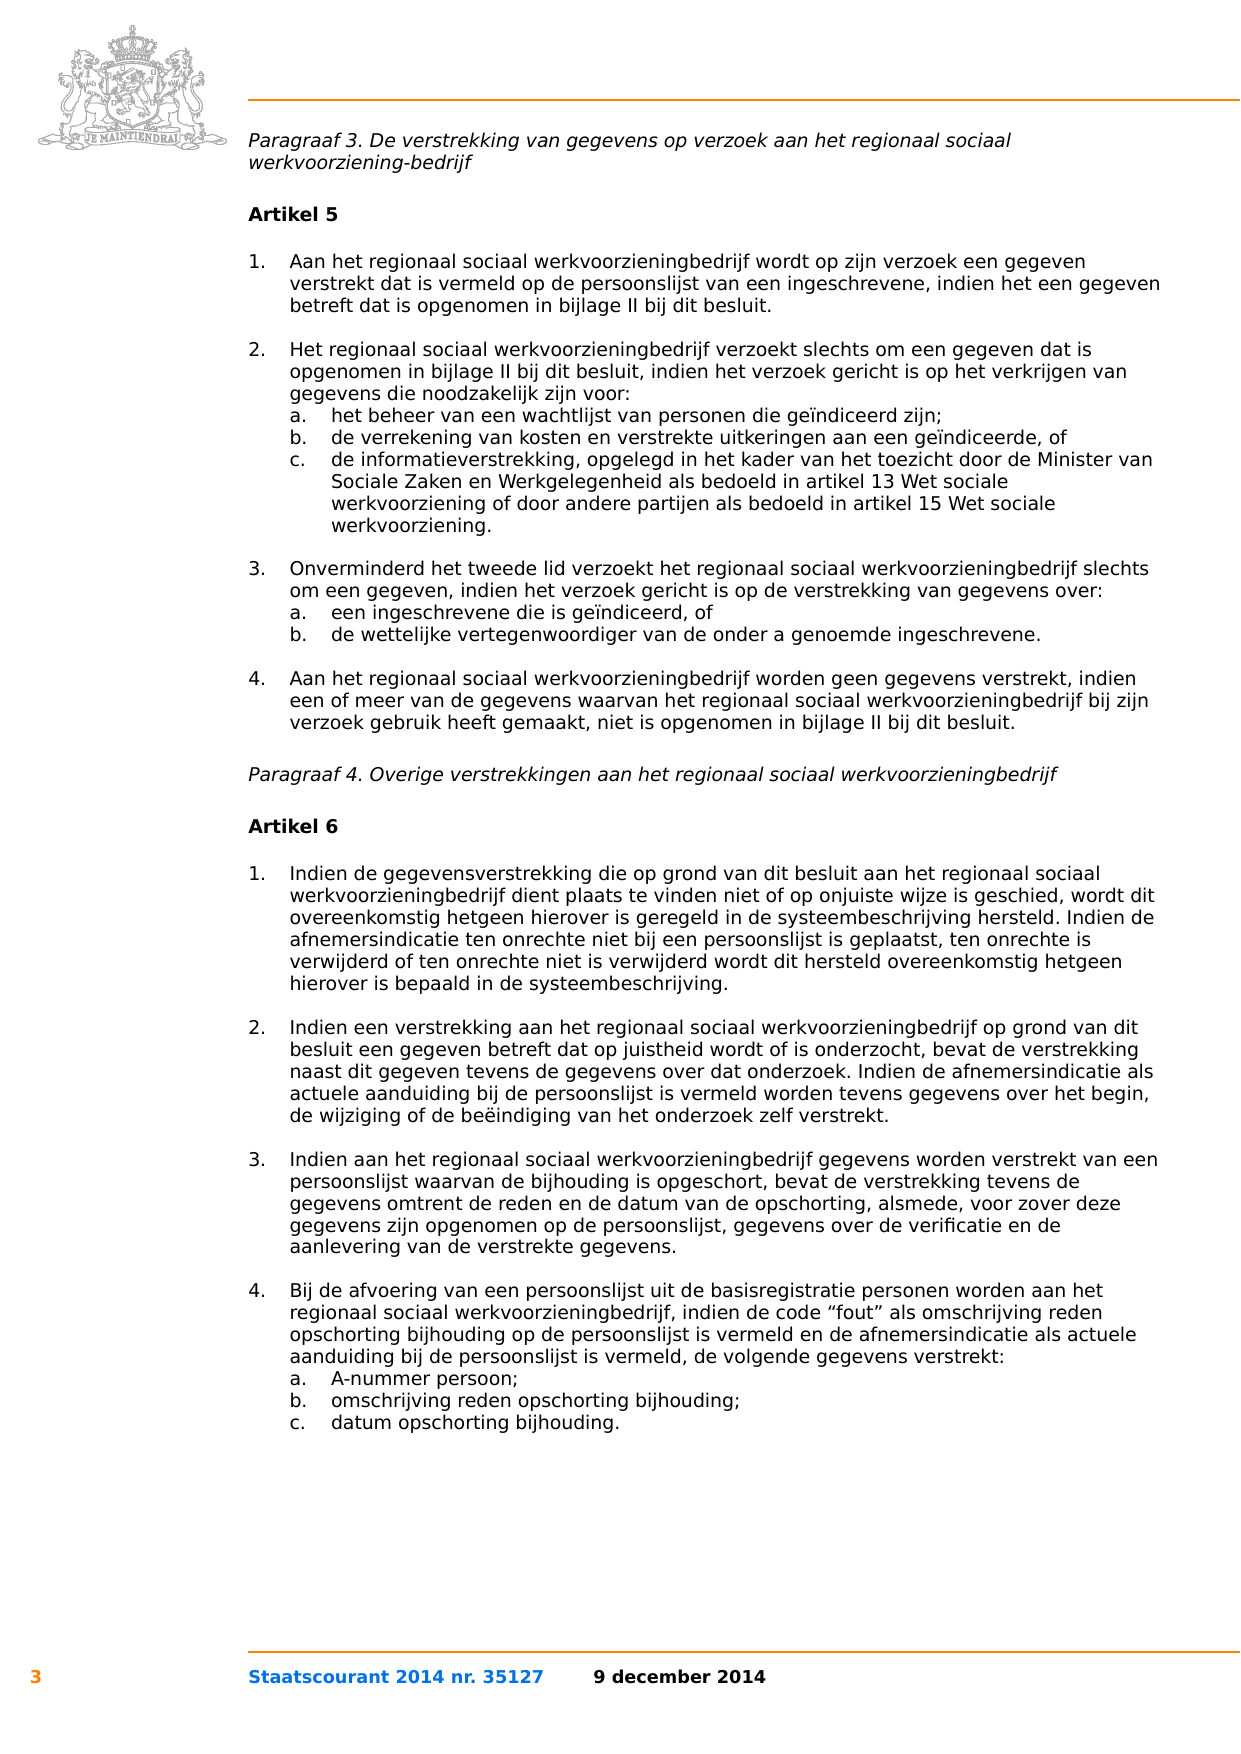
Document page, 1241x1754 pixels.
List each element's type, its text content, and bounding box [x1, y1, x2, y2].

subtitle Artikel 6 [248, 816, 1163, 838]
text 1. Indien de gegevensverstrekking die op grond van dit besluit aan het regionaal sociaal werkvoorzieningbedrijf dient plaats te vinden niet of op onjuiste wijze is geschied, wordt dit overeenkomstig hetgeen hierover is geregeld in de systeembeschrijving hersteld. Indien de afnemersindicatie ten onrechte niet bij een persoonslijst is geplaatst, ten onrechte is verwijderd of ten onrechte niet is verwijderd wordt dit hersteld overeenkomstig hetgeen hierover is bepaald in de systeembeschrijving. [248, 863, 1163, 995]
text a. een ingeschrevene die is geïndiceerd, of [289, 602, 1163, 624]
text 3. Indien aan het regionaal sociaal werkvoorzieningbedrijf gegevens worden verstrekt van een persoonslijst waarvan de bijhouding is opgeschort, bevat de verstrekking tevens de gegevens omtrent de reden en de datum van de opschorting, alsmede, voor zover deze gegevens zijn opgenomen op de persoonslijst, gegevens over de verificatie en de aanlevering van de verstrekte gegevens. [248, 1148, 1163, 1258]
text a. A-nummer persoon; [289, 1368, 1163, 1390]
text c. datum opschorting bijhouding. [289, 1412, 1163, 1434]
text a. het beheer van een wachtlijst van personen die geïndiceerd zijn; [289, 404, 1163, 427]
text 4. Aan het regionaal sociaal werkvoorzieningbedrijf worden geen gegevens verstrekt, indien een of meer van de gegevens waarvan het regionaal sociaal werkvoorzieningbedrijf bij zijn verzoek gebruik heeft gemaakt, niet is opgenomen in bijlage II bij dit besluit. [248, 668, 1163, 734]
text b. de verrekening van kosten en verstrekte uitkeringen aan een geïndiceerde, of [289, 427, 1163, 448]
text 3. Onverminderd het tweede lid verzoekt het regionaal sociaal werkvoorzieningbedrijf slechts om een gegeven, indien het verzoek gericht is op de verstrekking van gegevens over: [248, 558, 1163, 602]
text b. de wettelijke vertegenwoordiger van de onder a genoemde ingeschrevene. [289, 624, 1163, 646]
subtitle Paragraaf 3. De verstrekking van gegevens op verzoek aan het regionaal sociaal werkvoorziening-bedrijf [248, 130, 1163, 174]
text c. de informatieverstrekking, opgelegd in het kader van het toezicht door de Minister van Sociale Zaken en Werkgelegenheid als bedoeld in artikel 13 Wet sociale werkvoorziening of door andere partijen als bedoeld in artikel 15 Wet sociale werkvoorziening. [289, 448, 1163, 536]
text 2. Het regionaal sociaal werkvoorzieningbedrijf verzoekt slechts om een gegeven dat is opgenomen in bijlage II bij dit besluit, indien het verzoek gericht is op het verkrijgen van gegevens die noodzakelijk zijn voor: [248, 339, 1163, 404]
text 4. Bij de afvoering van een persoonslijst uit de basisregistratie personen worden aan het regionaal sociaal werkvoorzieningbedrijf, indien de code “fout” als omschrijving reden opschorting bijhouding op de persoonslijst is vermeld en de afnemersindicatie als actuele aanduiding bij de persoonslijst is vermeld, de volgende gegevens verstrekt: [248, 1280, 1163, 1368]
text 2. Indien een verstrekking aan het regionaal sociaal werkvoorzieningbedrijf op grond van dit besluit een gegeven betreft dat op juistheid wordt of is onderzocht, bevat de verstrekking naast dit gegeven tevens de gegevens over dat onderzoek. Indien de afnemersindicatie als actuele aanduiding bij de persoonslijst is vermeld worden tevens gegevens over het begin, de wijziging of de beëindiging van het onderzoek zelf verstrekt. [248, 1017, 1163, 1127]
subtitle Paragraaf 4. Overige verstrekkingen aan het regionaal sociaal werkvoorzieningbedrijf [248, 764, 1163, 786]
subtitle Artikel 5 [248, 204, 1163, 226]
picture [38, 25, 227, 150]
text 1. Aan het regionaal sociaal werkvoorzieningbedrijf wordt op zijn verzoek een gegeven verstrekt dat is vermeld op de persoonslijst van een ingeschrevene, indien het een gegeven betreft dat is opgenomen in bijlage II bij dit besluit. [248, 251, 1163, 317]
text b. omschrijving reden opschorting bijhouding; [289, 1390, 1163, 1412]
